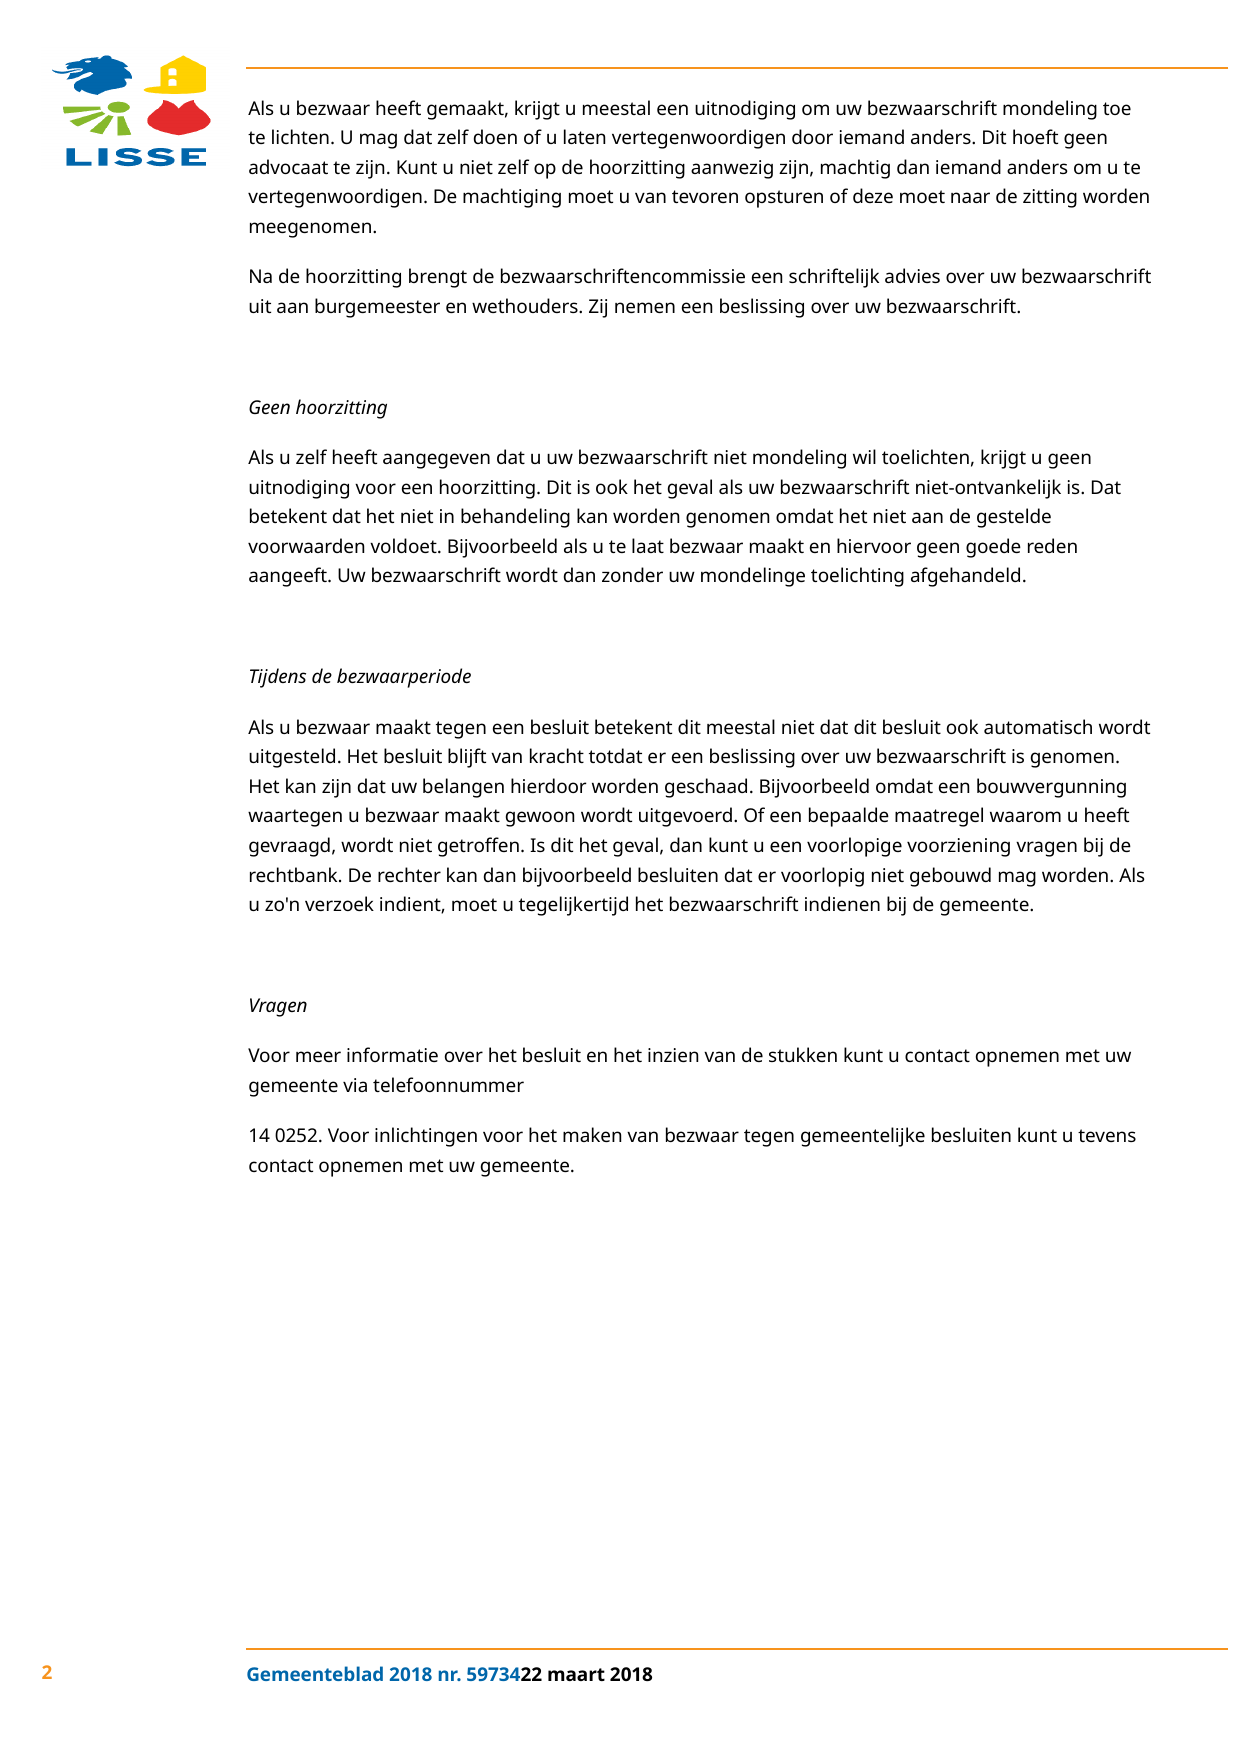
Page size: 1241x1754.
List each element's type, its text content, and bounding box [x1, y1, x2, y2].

text Voor meer informatie over het besluit en het inzien van de stukken kunt u contact opnemen met uw gemeente via telefoonnummer [248, 1043, 1152, 1098]
text Als u zelf heeft aangegeven dat u uw bezwaarschrift niet mondeling wil toelichten, krijgt u geen uitnodiging voor een hoorzitting. Dit is ook het geval als uw bezwaarschrift niet-ontvankelijk is. Dat betekent dat het niet in behandeling kan worden genomen omdat het niet aan de gestelde voorwaarden voldoet. Bijvoorbeeld als u te laat bezwaar maakt en hiervoor geen goede reden aangeeft. Uw bezwaarschrift wordt dan zonder uw mondelinge toelichting afgehandeld. [248, 444, 1152, 588]
text Tijdens de bezwaarperiode [248, 663, 1152, 689]
picture [41, 47, 231, 172]
text Als u bezwaar heeft gemaakt, krijgt u meestal een uitnodiging om uw bezwaarschrift mondeling toe te lichten. U mag dat zelf doen of u laten vertegenwoordigen door iemand anders. Dit hoeft geen advocaat te zijn. Kunt u niet zelf op de hoorzitting aanwezig zijn, machtig dan iemand anders om u te vertegenwoordigen. De machtiging moet u van tevoren opsturen of deze moet naar de zitting worden meegenomen. [248, 95, 1152, 239]
text Na de hoorzitting brengt de bezwaarschriftencommissie een schriftelijk advies over uw bezwaarschrift uit aan burgemeester en wethouders. Zij nemen een beslissing over uw bezwaarschrift. [248, 263, 1152, 319]
text Als u bezwaar maakt tegen een besluit betekent dit meestal niet dat dit besluit ook automatisch wordt uitgesteld. Het besluit blijft van kracht totdat er een beslissing over uw bezwaarschrift is genomen. Het kan zijn dat uw belangen hierdoor worden geschaad. Bijvoorbeeld omdat een bouwvergunning waartegen u bezwaar maakt gewoon wordt uitgevoerd. Of een bepaalde maatregel waarom u heeft gevraagd, wordt niet getroffen. Is dit het geval, dan kunt u een voorlopige voorziening vragen bij de rechtbank. De rechter kan dan bijvoorbeeld besluiten dat er voorlopig niet gebouwd mag worden. Als u zo'n verzoek indient, moet u tegelijkertijd het bezwaarschrift indienen bij de gemeente. [248, 714, 1152, 917]
text Vragen [248, 992, 1152, 1018]
text Geen hoorzitting [248, 394, 1152, 420]
text 14 0252. Voor inlichtingen voor het maken van bezwaar tegen gemeentelijke besluiten kunt u tevens contact opnemen met uw gemeente. [248, 1123, 1152, 1178]
